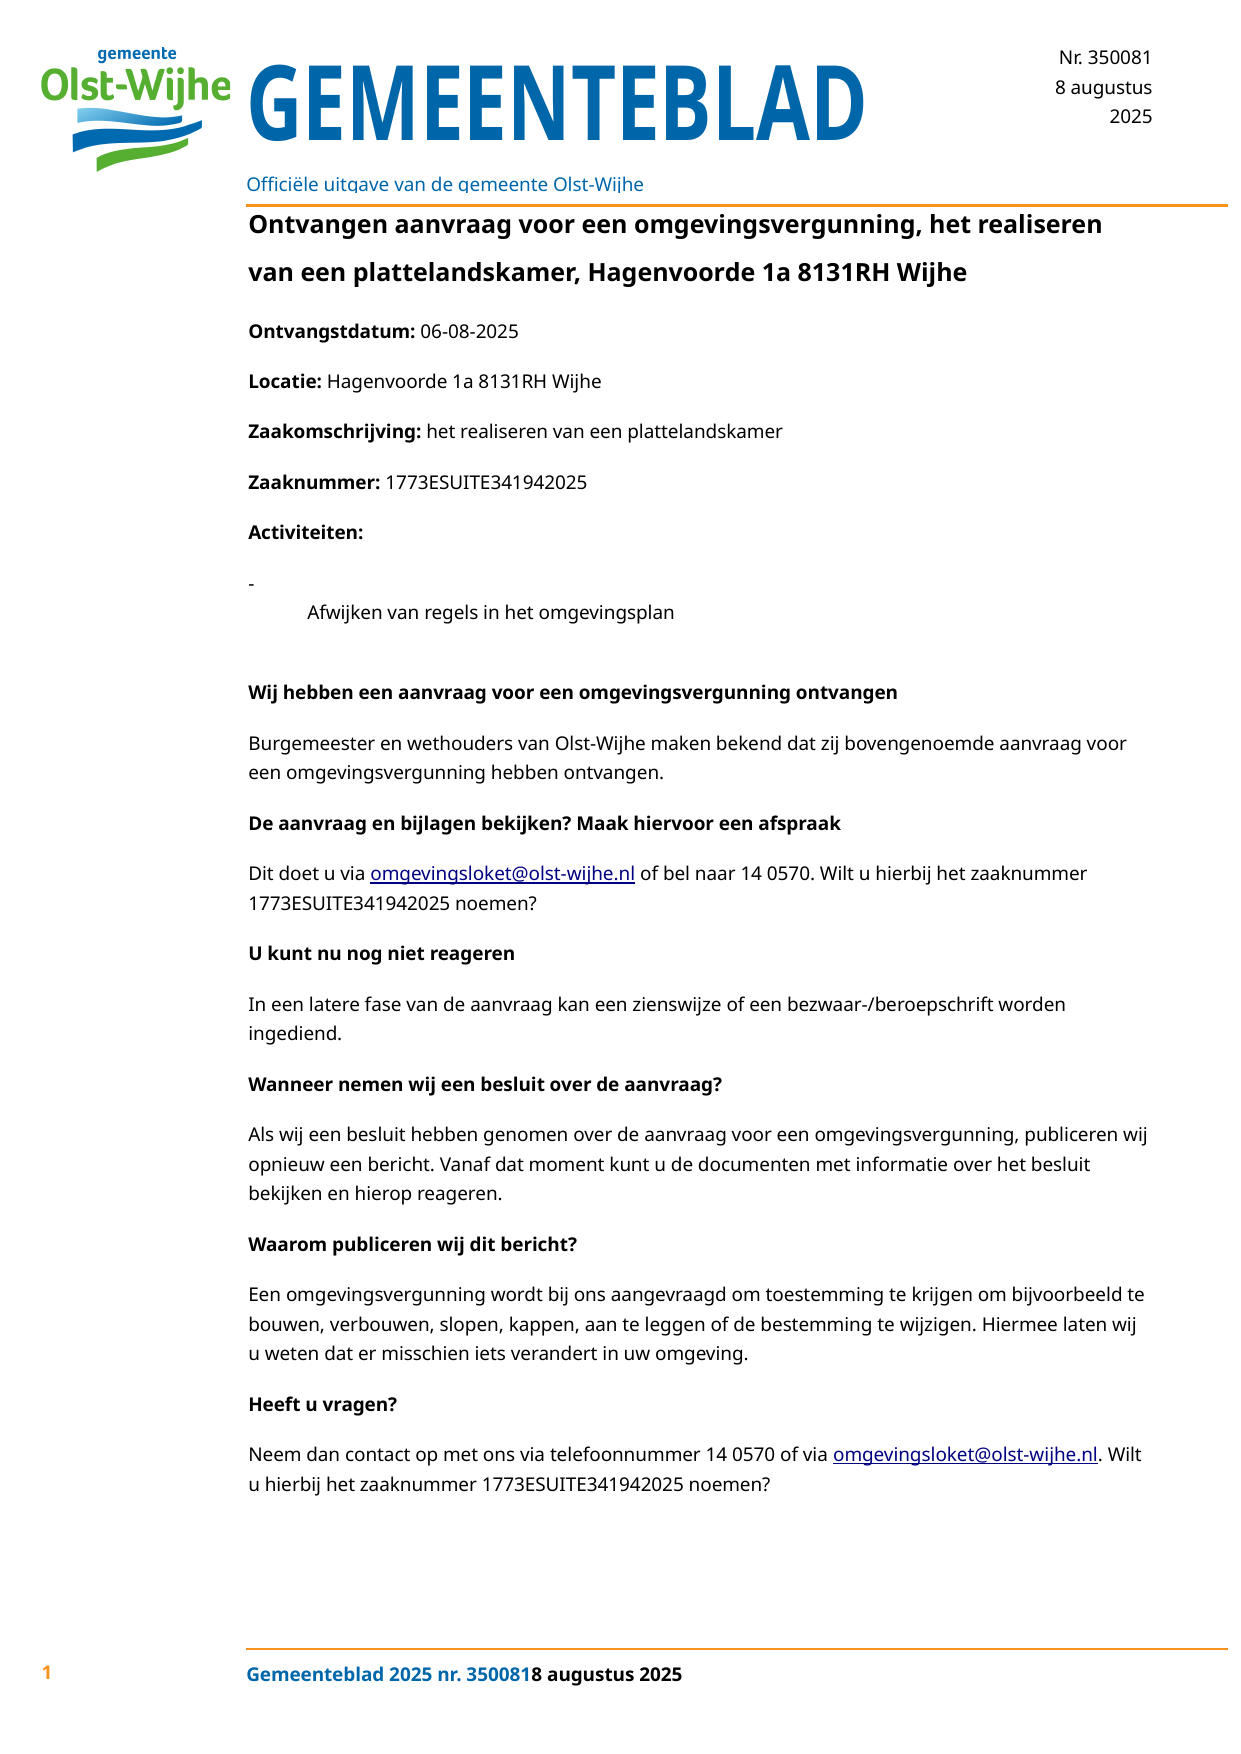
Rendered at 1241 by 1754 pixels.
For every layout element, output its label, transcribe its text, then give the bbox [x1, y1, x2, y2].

text Dit doet u via omgevingsloket@olst-wijhe.nl of bel naar 14 0570. Wilt u hierbij het zaaknummer 1773ESUITE341942025 noemen? [248, 860, 1152, 916]
text In een latere fase van de aanvraag kan een zienswijze of een bezwaar-/beroepschrift worden ingediend. [248, 991, 1152, 1046]
text Burgemeester en wethouders van Olst-Wijhe maken bekend dat zij bovengenoemde aanvraag voor een omgevingsvergunning hebben ontvangen. [248, 730, 1152, 785]
text Zaakomschrijving: het realiseren van een plattelandskamer [248, 419, 1152, 444]
text Heeft u vragen? [248, 1391, 1152, 1417]
text U kunt nu nog niet reageren [248, 940, 1152, 966]
text Waarom publiceren wij dit bericht? [248, 1231, 1152, 1257]
picture [41, 47, 231, 172]
text Als wij een besluit hebben genomen over de aanvraag voor een omgevingsvergunning, publiceren wij opnieuw een bericht. Vanaf dat moment kunt u de documenten met informatie over het besluit bekijken en hierop reageren. [248, 1121, 1152, 1206]
text Ontvangstdatum: 06-08-2025 [248, 318, 1152, 344]
list Afwijken van regels in het omgevingsplan [248, 599, 1152, 625]
text Ontvangen aanvraag voor een omgevingsvergunning, het realiseren van een plattelandskamer, Hagenvoorde 1a 8131RH Wijhe [248, 207, 1152, 288]
text Een omgevingsvergunning wordt bij ons aangevraagd om toestemming te krijgen om bijvoorbeeld te bouwen, verbouwen, slopen, kappen, aan te leggen of de bestemming te wijzigen. Hiermee laten wij u weten dat er misschien iets verandert in uw omgeving. [248, 1281, 1152, 1366]
text Wanneer nemen wij een besluit over de aanvraag? [248, 1071, 1152, 1097]
text Locatie: Hagenvoorde 1a 8131RH Wijhe [248, 368, 1152, 394]
text Wij hebben een aanvraag voor een omgevingsvergunning ontvangen [248, 679, 1152, 705]
text Activiteiten: [248, 519, 1152, 545]
text Neem dan contact op met ons via telefoonnummer 14 0570 of via omgevingsloket@olst-wijhe.nl. Wilt u hierbij het zaaknummer 1773ESUITE341942025 noemen? [248, 1441, 1152, 1497]
text Zaaknummer: 1773ESUITE341942025 [248, 469, 1152, 495]
text De aanvraag en bijlagen bekijken? Maak hiervoor een afspraak [248, 810, 1152, 836]
